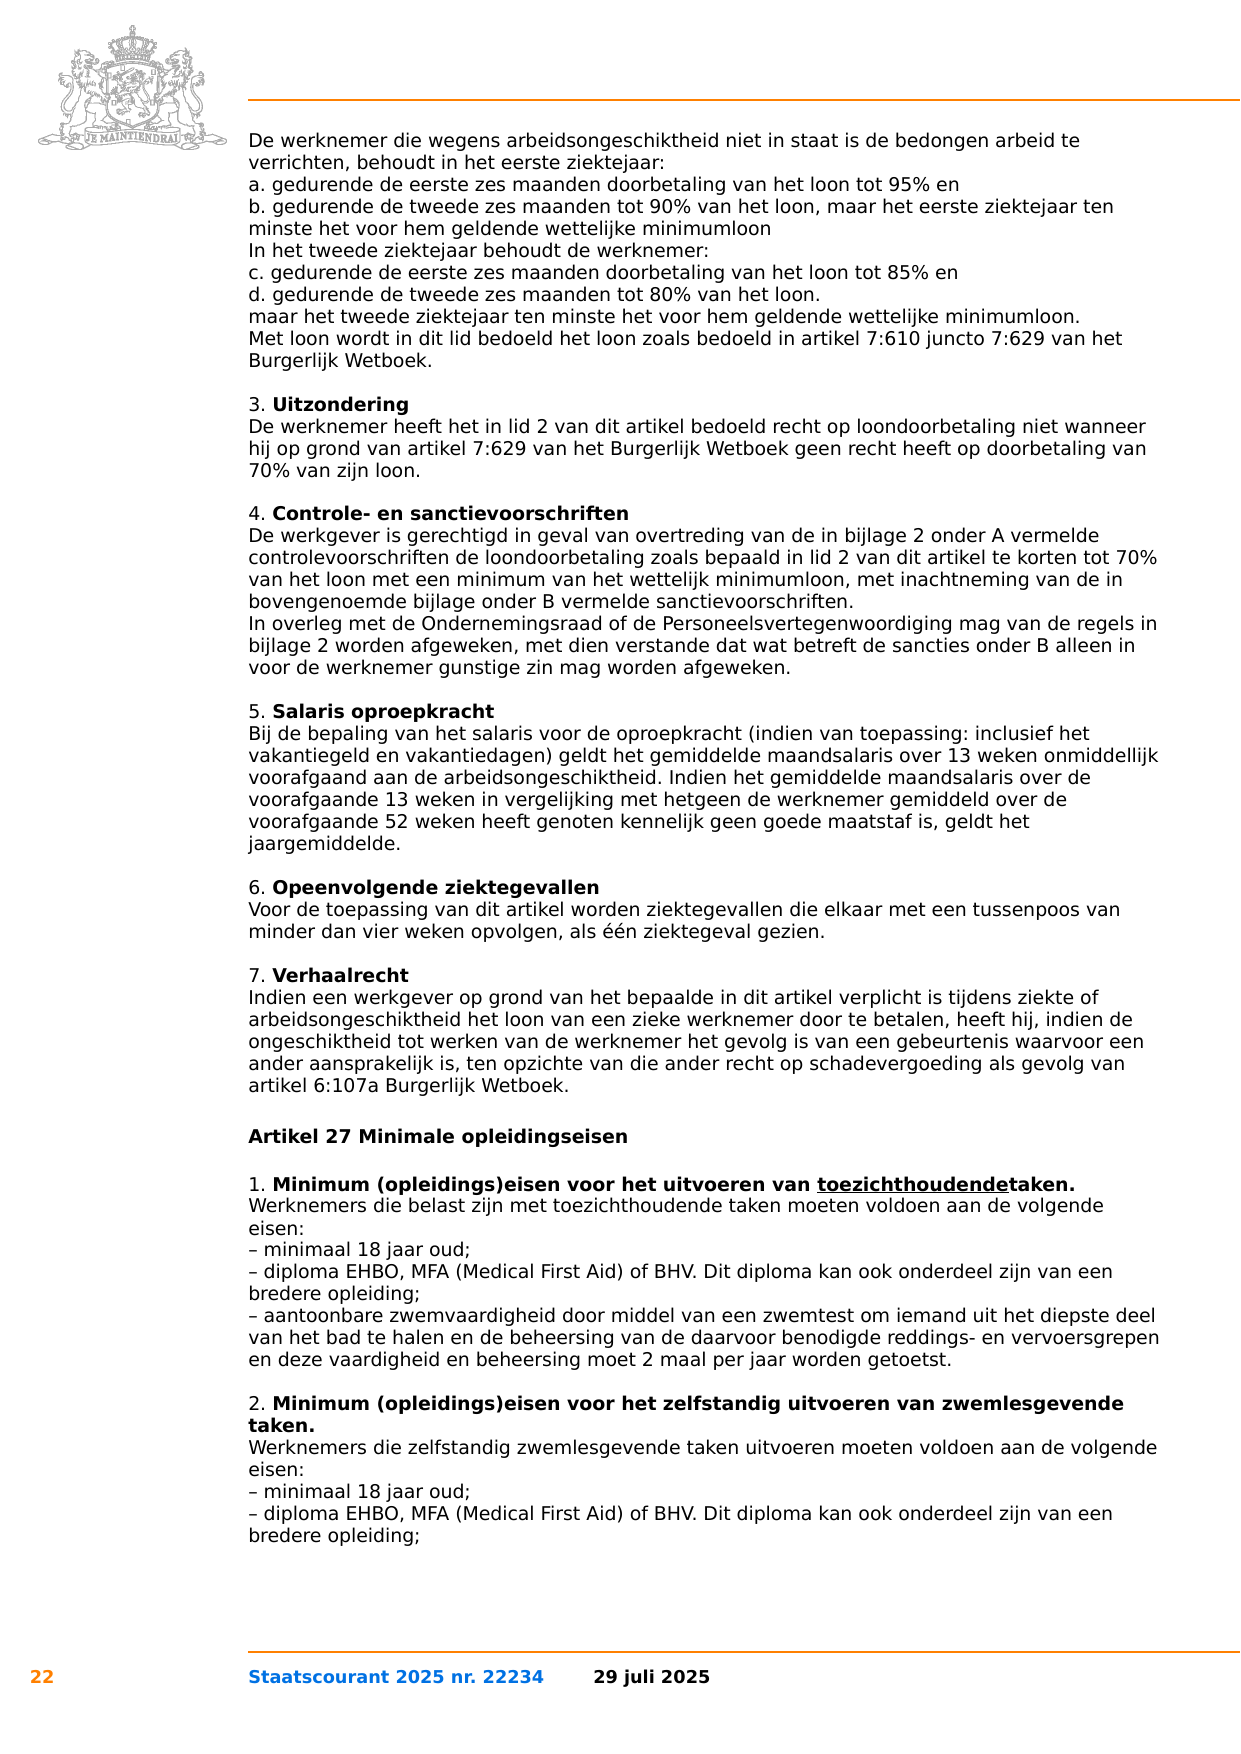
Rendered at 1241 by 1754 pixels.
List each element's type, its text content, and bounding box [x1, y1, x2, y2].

text – minimaal 18 jaar oud; [248, 1239, 1163, 1261]
text 6. Opeenvolgende ziektegevallen [248, 877, 1163, 899]
text In het tweede ziektejaar behoudt de werknemer: [248, 240, 1163, 262]
text – minimaal 18 jaar oud; [248, 1481, 1163, 1503]
text 3. Uitzondering [248, 393, 1163, 416]
text De werknemer heeft het in lid 2 van dit artikel bedoeld recht op loondoorbetaling niet wanneer hij op grond van artikel 7:629 van het Burgerlijk Wetboek geen recht heeft op doorbetaling van 70% van zijn loon. [248, 416, 1163, 481]
text Voor de toepassing van dit artikel worden ziektegevallen die elkaar met een tussenpoos van minder dan vier weken opvolgen, als één ziektegeval gezien. [248, 899, 1163, 943]
text c. gedurende de eerste zes maanden doorbetaling van het loon tot 85% en [248, 262, 1163, 284]
text 7. Verhaalrecht [248, 964, 1163, 987]
text 2. Minimum (opleidings)eisen voor het zelfstandig uitvoeren van zwemlesgevende taken. [248, 1393, 1163, 1437]
text – diploma EHBO, MFA (Medical First Aid) of BHV. Dit diploma kan ook onderdeel zijn van een bredere opleiding; [248, 1503, 1163, 1547]
text 1. Minimum (opleidings)eisen voor het uitvoeren van toezichthoudendetaken. [248, 1173, 1163, 1195]
text Werknemers die belast zijn met toezichthoudende taken moeten voldoen aan de volgende eisen: [248, 1195, 1163, 1239]
text De werkgever is gerechtigd in geval van overtreding van de in bijlage 2 onder A vermelde controlevoorschriften de loondoorbetaling zoals bepaald in lid 2 van dit artikel te korten tot 70% van het loon met een minimum van het wettelijk minimumloon, met inachtneming van de in bovengenoemde bijlage onder B vermelde sanctievoorschriften. [248, 525, 1163, 613]
text d. gedurende de tweede zes maanden tot 80% van het loon. [248, 284, 1163, 306]
text Bij de bepaling van het salaris voor de oproepkracht (indien van toepassing: inclusief het vakantiegeld en vakantiedagen) geldt het gemiddelde maandsalaris over 13 weken onmiddellijk voorafgaand aan de arbeidsongeschiktheid. Indien het gemiddelde maandsalaris over de voorafgaande 13 weken in vergelijking met hetgeen de werknemer gemiddeld over de voorafgaande 52 weken heeft genoten kennelijk geen goede maatstaf is, geldt het jaargemiddelde. [248, 723, 1163, 855]
text 5. Salaris oproepkracht [248, 701, 1163, 723]
text Met loon wordt in dit lid bedoeld het loon zoals bedoeld in artikel 7:610 juncto 7:629 van het Burgerlijk Wetboek. [248, 328, 1163, 372]
text a. gedurende de eerste zes maanden doorbetaling van het loon tot 95% en [248, 174, 1163, 196]
subtitle Artikel 27 Minimale opleidingseisen [248, 1126, 1163, 1148]
text De werknemer die wegens arbeidsongeschiktheid niet in staat is de bedongen arbeid te verrichten, behoudt in het eerste ziektejaar: [248, 130, 1163, 174]
text In overleg met de Ondernemingsraad of de Personeelsvertegenwoordiging mag van de regels in bijlage 2 worden afgeweken, met dien verstande dat wat betreft de sancties onder B alleen in voor de werknemer gunstige zin mag worden afgeweken. [248, 613, 1163, 679]
text b. gedurende de tweede zes maanden tot 90% van het loon, maar het eerste ziektejaar ten minste het voor hem geldende wettelijke minimumloon [248, 196, 1163, 240]
text – diploma EHBO, MFA (Medical First Aid) of BHV. Dit diploma kan ook onderdeel zijn van een bredere opleiding; [248, 1261, 1163, 1305]
text 4. Controle- en sanctievoorschriften [248, 503, 1163, 525]
text maar het tweede ziektejaar ten minste het voor hem geldende wettelijke minimumloon. [248, 306, 1163, 328]
picture [38, 25, 227, 150]
text – aantoonbare zwemvaardigheid door middel van een zwemtest om iemand uit het diepste deel van het bad te halen en de beheersing van de daarvoor benodigde reddings- en vervoersgrepen en deze vaardigheid en beheersing moet 2 maal per jaar worden getoetst. [248, 1305, 1163, 1371]
text Indien een werkgever op grond van het bepaalde in dit artikel verplicht is tijdens ziekte of arbeidsongeschiktheid het loon van een zieke werknemer door te betalen, heeft hij, indien de ongeschiktheid tot werken van de werknemer het gevolg is van een gebeurtenis waarvoor een ander aansprakelijk is, ten opzichte van die ander recht op schadevergoeding als gevolg van artikel 6:107a Burgerlijk Wetboek. [248, 987, 1163, 1096]
text Werknemers die zelfstandig zwemlesgevende taken uitvoeren moeten voldoen aan de volgende eisen: [248, 1437, 1163, 1481]
